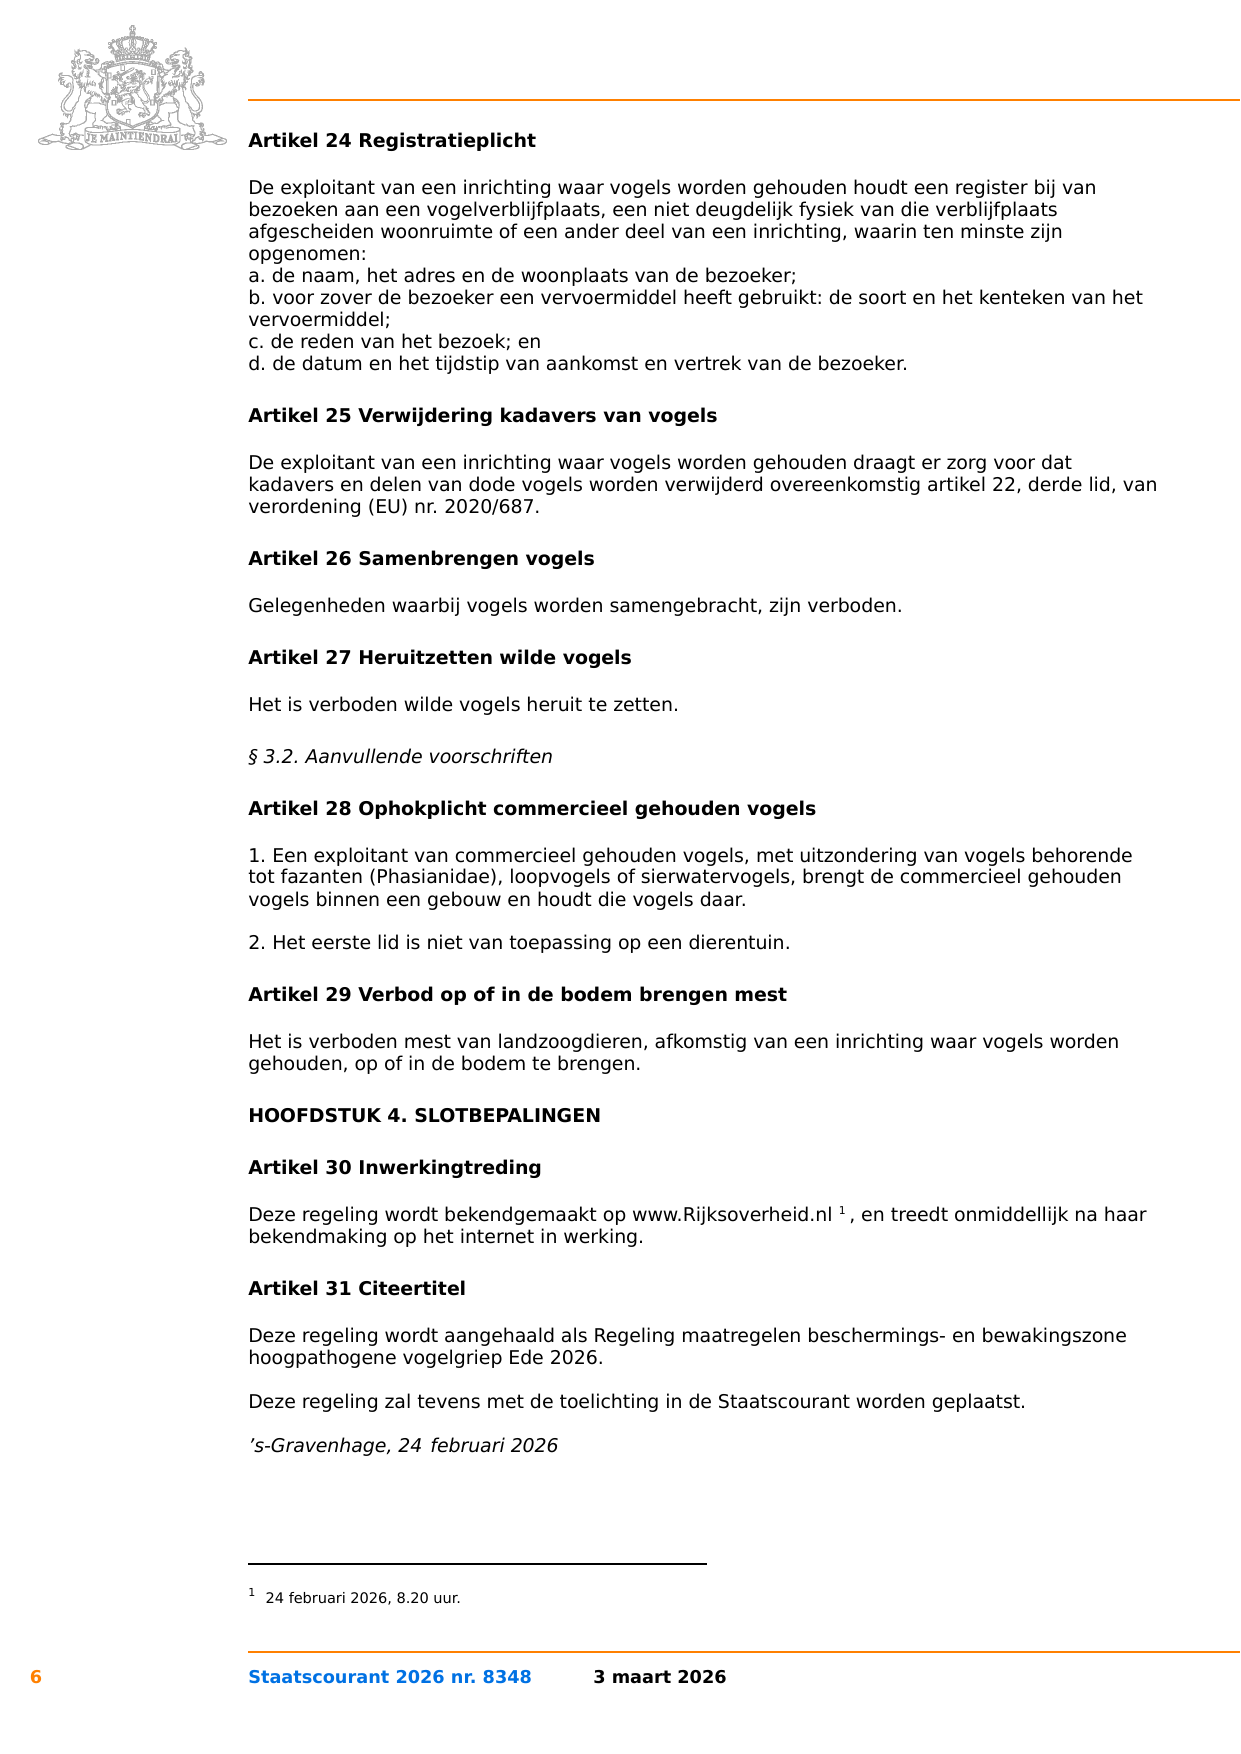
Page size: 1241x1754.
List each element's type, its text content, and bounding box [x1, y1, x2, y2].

text De exploitant van een inrichting waar vogels worden gehouden houdt een register bij van bezoeken aan een vogelverblijfplaats, een niet deugdelijk fysiek van die verblijfplaats afgescheiden woonruimte of een ander deel van een inrichting, waarin ten minste zijn opgenomen: [248, 177, 1163, 265]
text 1. Een exploitant van commercieel gehouden vogels, met uitzondering van vogels behorende tot fazanten (Phasianidae), loopvogels of sierwatervogels, brengt de commercieel gehouden vogels binnen een gebouw en houdt die vogels daar. [248, 844, 1163, 910]
text 24 februari 2026, 8.20 uur. [248, 1586, 1163, 1608]
text d. de datum en het tijdstip van aankomst en vertrek van de bezoeker. [248, 353, 1163, 375]
text De exploitant van een inrichting waar vogels worden gehouden draagt er zorg voor dat kadavers en delen van dode vogels worden verwijderd overeenkomstig artikel 22, derde lid, van verordening (EU) nr. 2020/687. [248, 452, 1163, 518]
text Het is verboden mest van landzoogdieren, afkomstig van een inrichting waar vogels worden gehouden, op of in de bodem te brengen. [248, 1031, 1163, 1075]
subtitle HOOFDSTUK 4. SLOTBEPALINGEN [248, 1105, 1163, 1127]
text Deze regeling wordt aangehaald als Regeling maatregelen beschermings- en bewakingszone hoogpathogene vogelgriep Ede 2026. [248, 1325, 1163, 1369]
subtitle Artikel 26 Samenbrengen vogels [248, 548, 1163, 569]
text b. voor zover de bezoeker een vervoermiddel heeft gebruikt: de soort en het kenteken van het vervoermiddel; [248, 287, 1163, 331]
subtitle § 3.2. Aanvullende voorschriften [248, 746, 1163, 767]
subtitle Artikel 31 Citeertitel [248, 1278, 1163, 1300]
subtitle Artikel 29 Verbod op of in de bodem brengen mest [248, 984, 1163, 1006]
text Het is verboden wilde vogels heruit te zetten. [248, 693, 1163, 716]
text Deze regeling zal tevens met de toelichting in de Staatscourant worden geplaatst. [248, 1391, 1163, 1413]
text Deze regeling wordt bekendgemaakt op www.Rijksoverheid.nl , en treedt onmiddellijk na haar bekendmaking op het internet in werking. [248, 1204, 1163, 1248]
subtitle Artikel 30 Inwerkingtreding [248, 1157, 1163, 1179]
subtitle Artikel 24 Registratieplicht [248, 130, 1163, 152]
subtitle Artikel 25 Verwijdering kadavers van vogels [248, 405, 1163, 427]
text Gelegenheden waarbij vogels worden samengebracht, zijn verboden. [248, 594, 1163, 617]
text c. de reden van het bezoek; en [248, 331, 1163, 353]
subtitle Artikel 27 Heruitzetten wilde vogels [248, 647, 1163, 668]
text 2. Het eerste lid is niet van toepassing op een dierentuin. [248, 932, 1163, 954]
picture [38, 25, 227, 150]
subtitle Artikel 28 Ophokplicht commercieel gehouden vogels [248, 797, 1163, 819]
text ’s-Gravenhage, 24 februari 2026 [248, 1435, 1163, 1457]
text a. de naam, het adres en de woonplaats van de bezoeker; [248, 265, 1163, 287]
